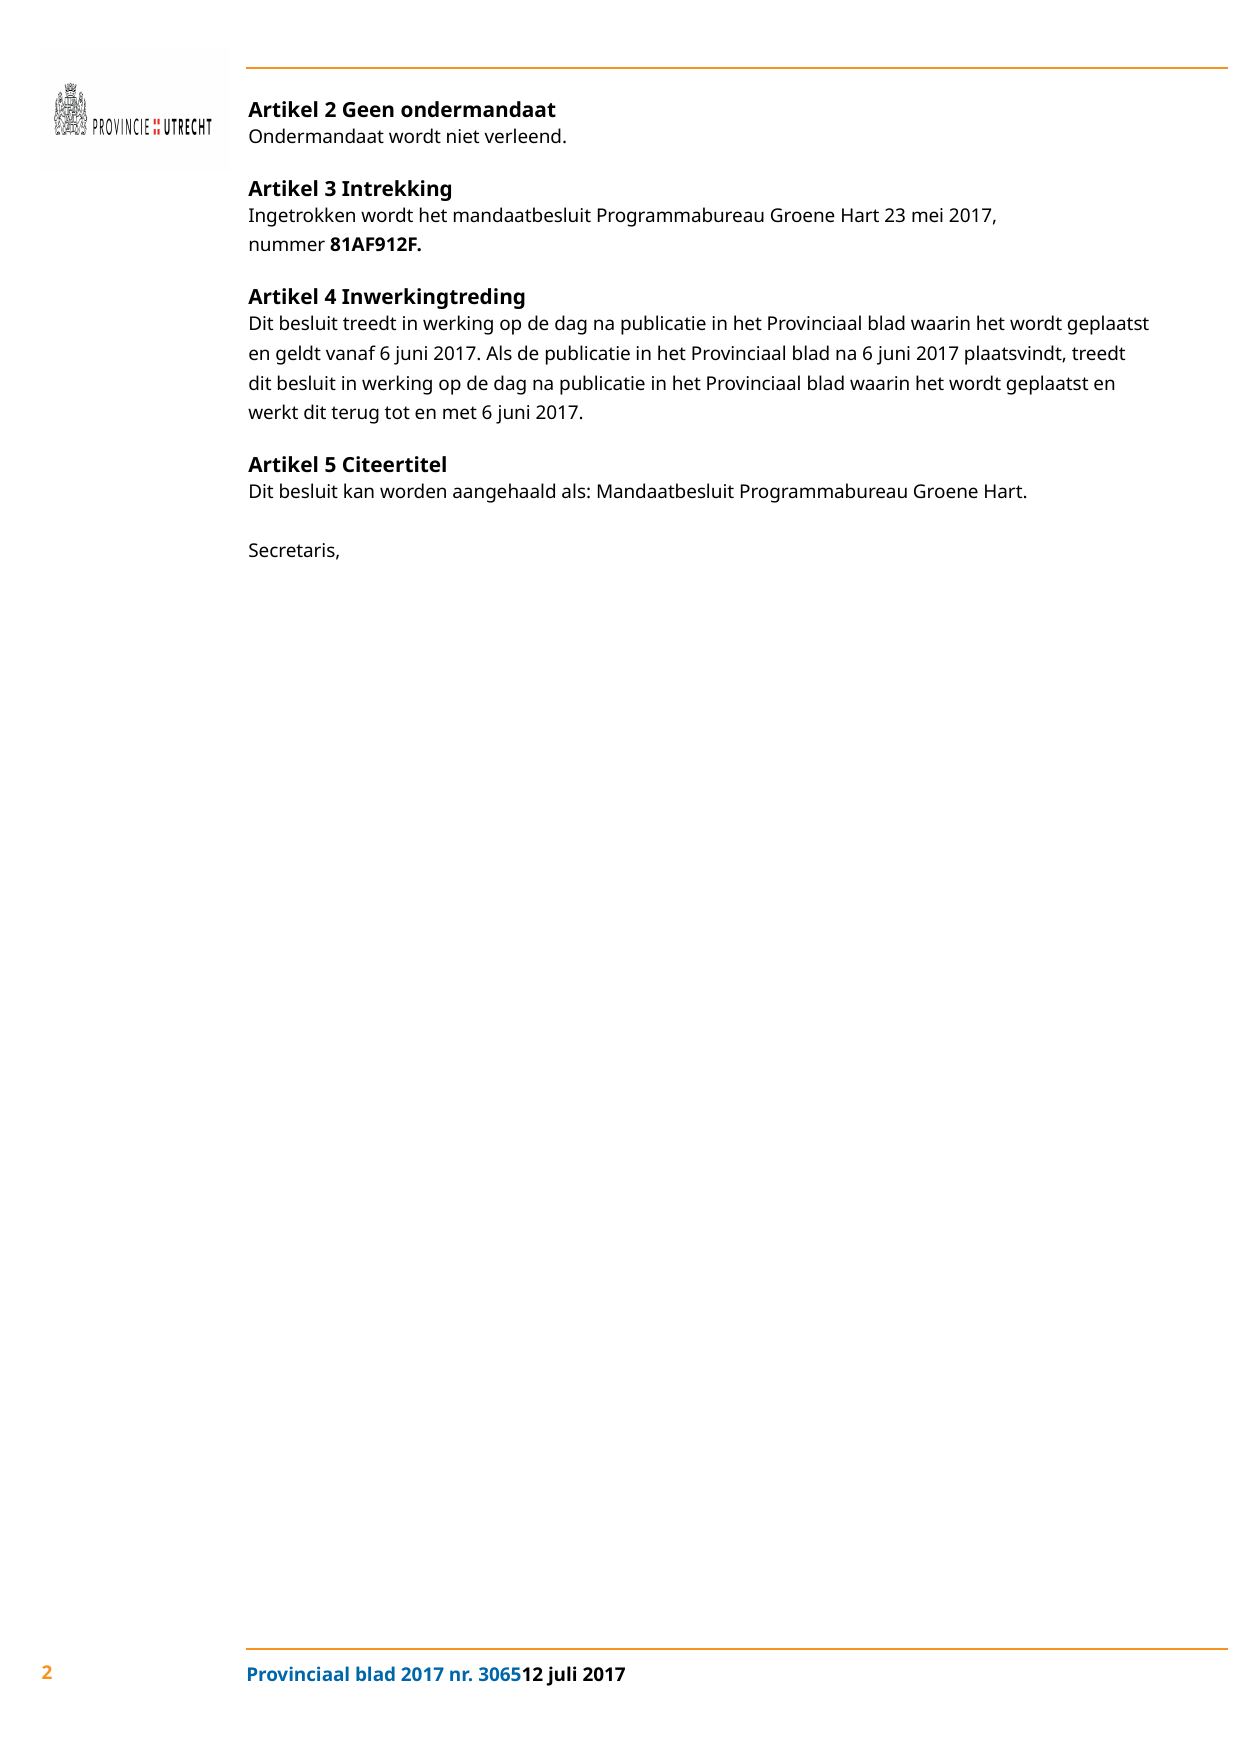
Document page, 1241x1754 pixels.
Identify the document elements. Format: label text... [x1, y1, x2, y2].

text Ondermandaat wordt niet verleend. [248, 123, 1152, 149]
text Artikel 2 Geen ondermandaat [248, 95, 1152, 123]
text Artikel 5 Citeertitel [248, 450, 1152, 478]
text Secretaris, [248, 537, 1152, 563]
text Ingetrokken wordt het mandaatbesluit Programmabureau Groene Hart 23 mei 2017, nummer 81AF912F. [248, 202, 1152, 257]
text Artikel 3 Intrekking [248, 174, 1152, 202]
text Dit besluit kan worden aangehaald als: Mandaatbesluit Programmabureau Groene Hart. [248, 478, 1152, 504]
text Artikel 4 Inwerkingtreding [248, 282, 1152, 311]
picture [41, 47, 231, 172]
text Dit besluit treedt in werking op de dag na publicatie in het Provinciaal blad waarin het wordt geplaatst en geldt vanaf 6 juni 2017. Als de publicatie in het Provinciaal blad na 6 juni 2017 plaatsvindt, treedt dit besluit in werking op de dag na publicatie in het Provinciaal blad waarin het wordt geplaatst en werkt dit terug tot en met 6 juni 2017. [248, 311, 1152, 425]
